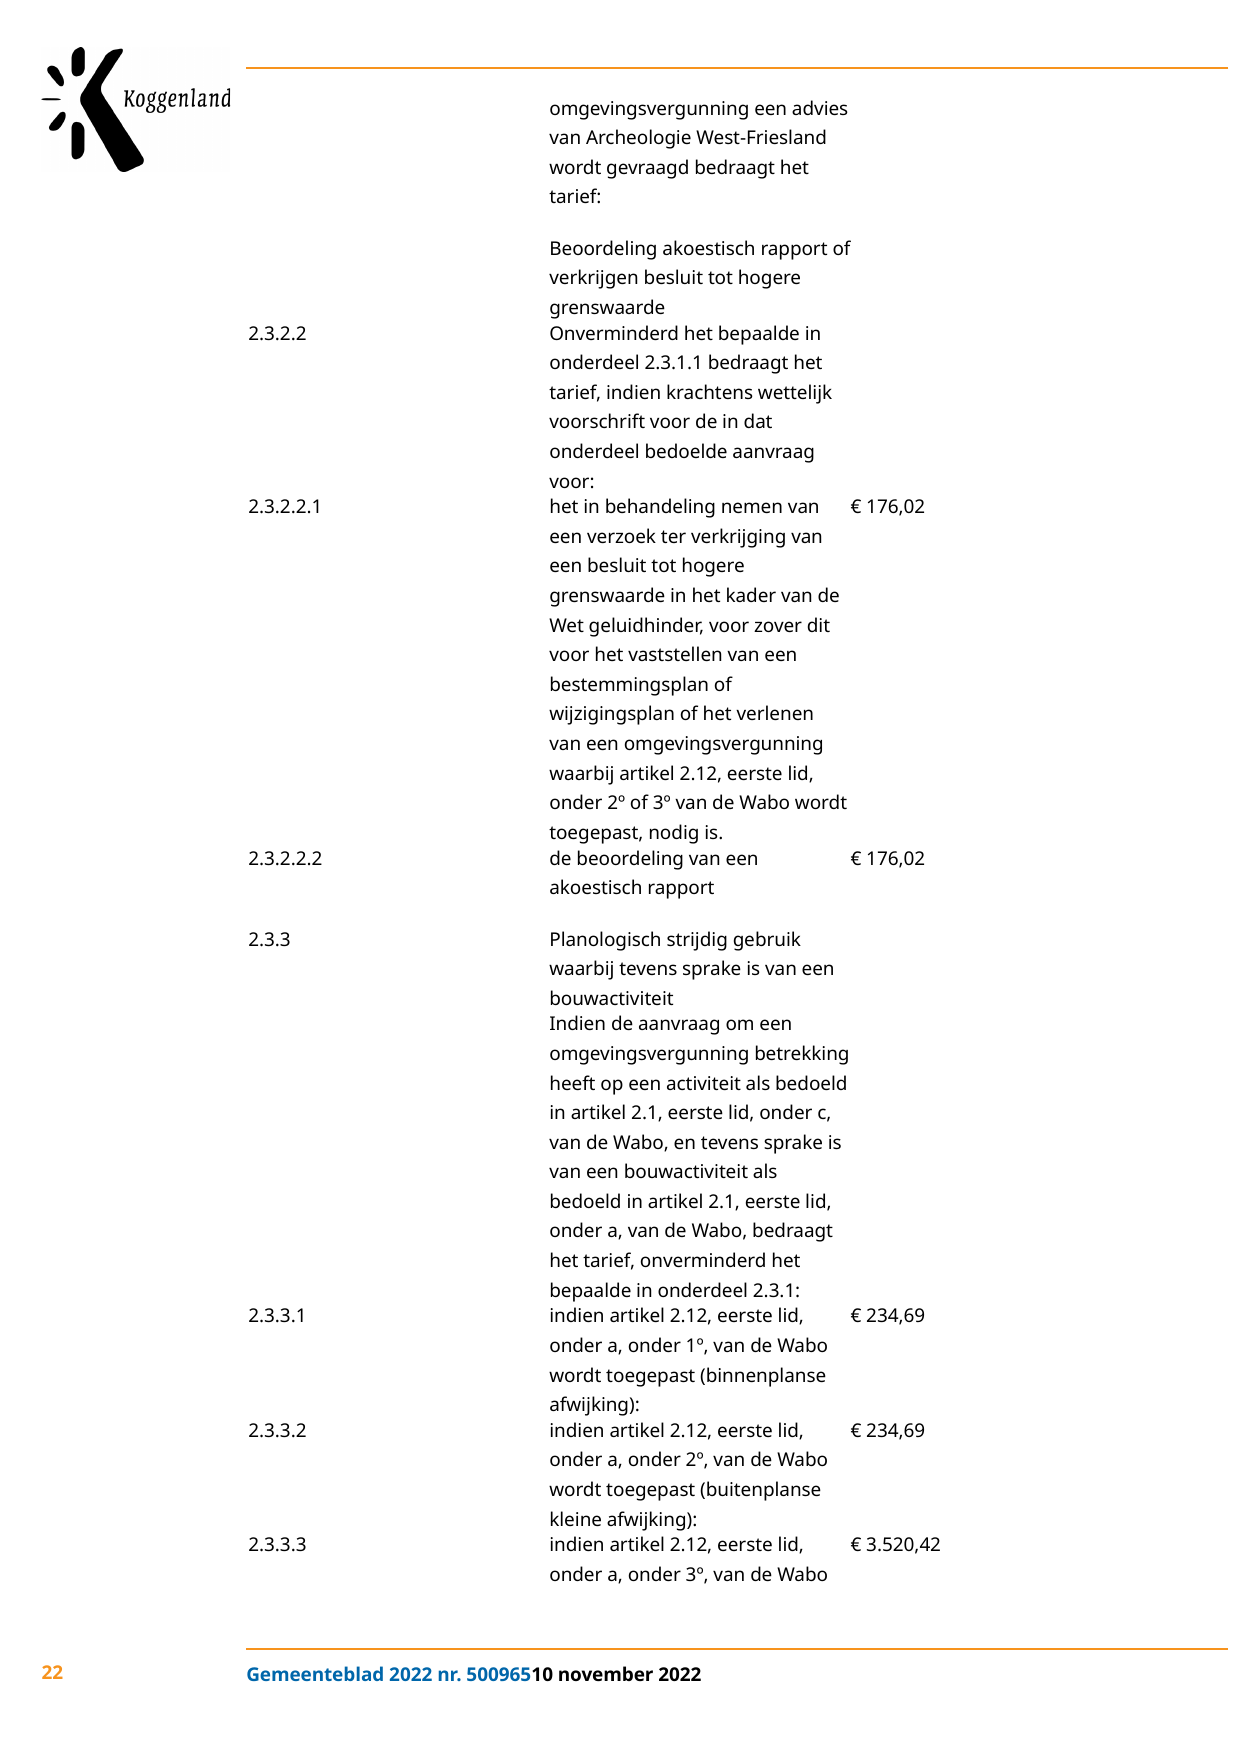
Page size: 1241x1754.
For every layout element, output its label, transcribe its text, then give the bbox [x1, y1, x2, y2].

table_cell [850, 926, 1152, 1011]
table_cell € 234,69 [850, 1417, 1152, 1532]
table_cell het in behandeling nemen van een verzoek ter verkrijging van een besluit tot hogere grenswaarde in het kader van de Wet geluidhinder, voor zover dit voor het vaststellen van een bestemmingsplan of wijzigingsplan of het verlenen van een omgevingsvergunning waarbij artikel 2.12, eerste lid, onder 2º of 3º van de Wabo wordt toegepast, nodig is. [549, 494, 850, 845]
table_cell [248, 209, 549, 235]
table_cell 2.3.3.1 [248, 1303, 549, 1417]
table_cell [248, 900, 549, 926]
table_cell 2.3.3.3 [248, 1532, 549, 1587]
table_cell [850, 95, 1152, 209]
table_cell 2.3.3 [248, 926, 549, 1011]
table_cell € 3.520,42 [850, 1532, 1152, 1587]
table_cell Planologisch strijdig gebruik waarbij tevens sprake is van een bouwactiviteit [549, 926, 850, 1011]
table_cell 2.3.2.2.2 [248, 845, 549, 900]
table_cell 2.3.2.2 [248, 320, 549, 493]
table_cell € 234,69 [850, 1303, 1152, 1417]
table_cell Onverminderd het bepaalde in onderdeel 2.3.1.1 bedraagt het tarief, indien krachtens wettelijk voorschrift voor de in dat onderdeel bedoelde aanvraag voor: [549, 320, 850, 493]
table_cell omgevingsvergunning een advies van Archeologie West-Friesland wordt gevraagd bedraagt het tarief: [549, 95, 850, 209]
table_cell [850, 900, 1152, 926]
table_cell [248, 235, 549, 320]
table_cell 2.3.3.2 [248, 1417, 549, 1532]
table_cell indien artikel 2.12, eerste lid, onder a, onder 2º, van de Wabo wordt toegepast (buitenplanse kleine afwijking): [549, 1417, 850, 1532]
table_cell € 176,02 [850, 494, 1152, 845]
table_cell 2.3.2.2.1 [248, 494, 549, 845]
table_cell [248, 1011, 549, 1303]
table_cell [850, 320, 1152, 493]
table_cell indien artikel 2.12, eerste lid, onder a, onder 3º, van de Wabo [549, 1532, 850, 1587]
table_cell [850, 209, 1152, 235]
table_cell de beoordeling van een akoestisch rapport [549, 845, 850, 900]
table_cell [549, 900, 850, 926]
picture [41, 47, 231, 172]
table_cell [850, 1011, 1152, 1303]
table_cell indien artikel 2.12, eerste lid, onder a, onder 1º, van de Wabo wordt toegepast (binnenplanse afwijking): [549, 1303, 850, 1417]
table_cell [549, 209, 850, 235]
table_cell [850, 235, 1152, 320]
table_cell Beoordeling akoestisch rapport of verkrijgen besluit tot hogere grenswaarde [549, 235, 850, 320]
table_cell [248, 95, 549, 209]
table_cell € 176,02 [850, 845, 1152, 900]
table_cell Indien de aanvraag om een omgevingsvergunning betrekking heeft op een activiteit als bedoeld in artikel 2.1, eerste lid, onder c, van de Wabo, en tevens sprake is van een bouwactiviteit als bedoeld in artikel 2.1, eerste lid, onder a, van de Wabo, bedraagt het tarief, onverminderd het bepaalde in onderdeel 2.3.1: [549, 1011, 850, 1303]
